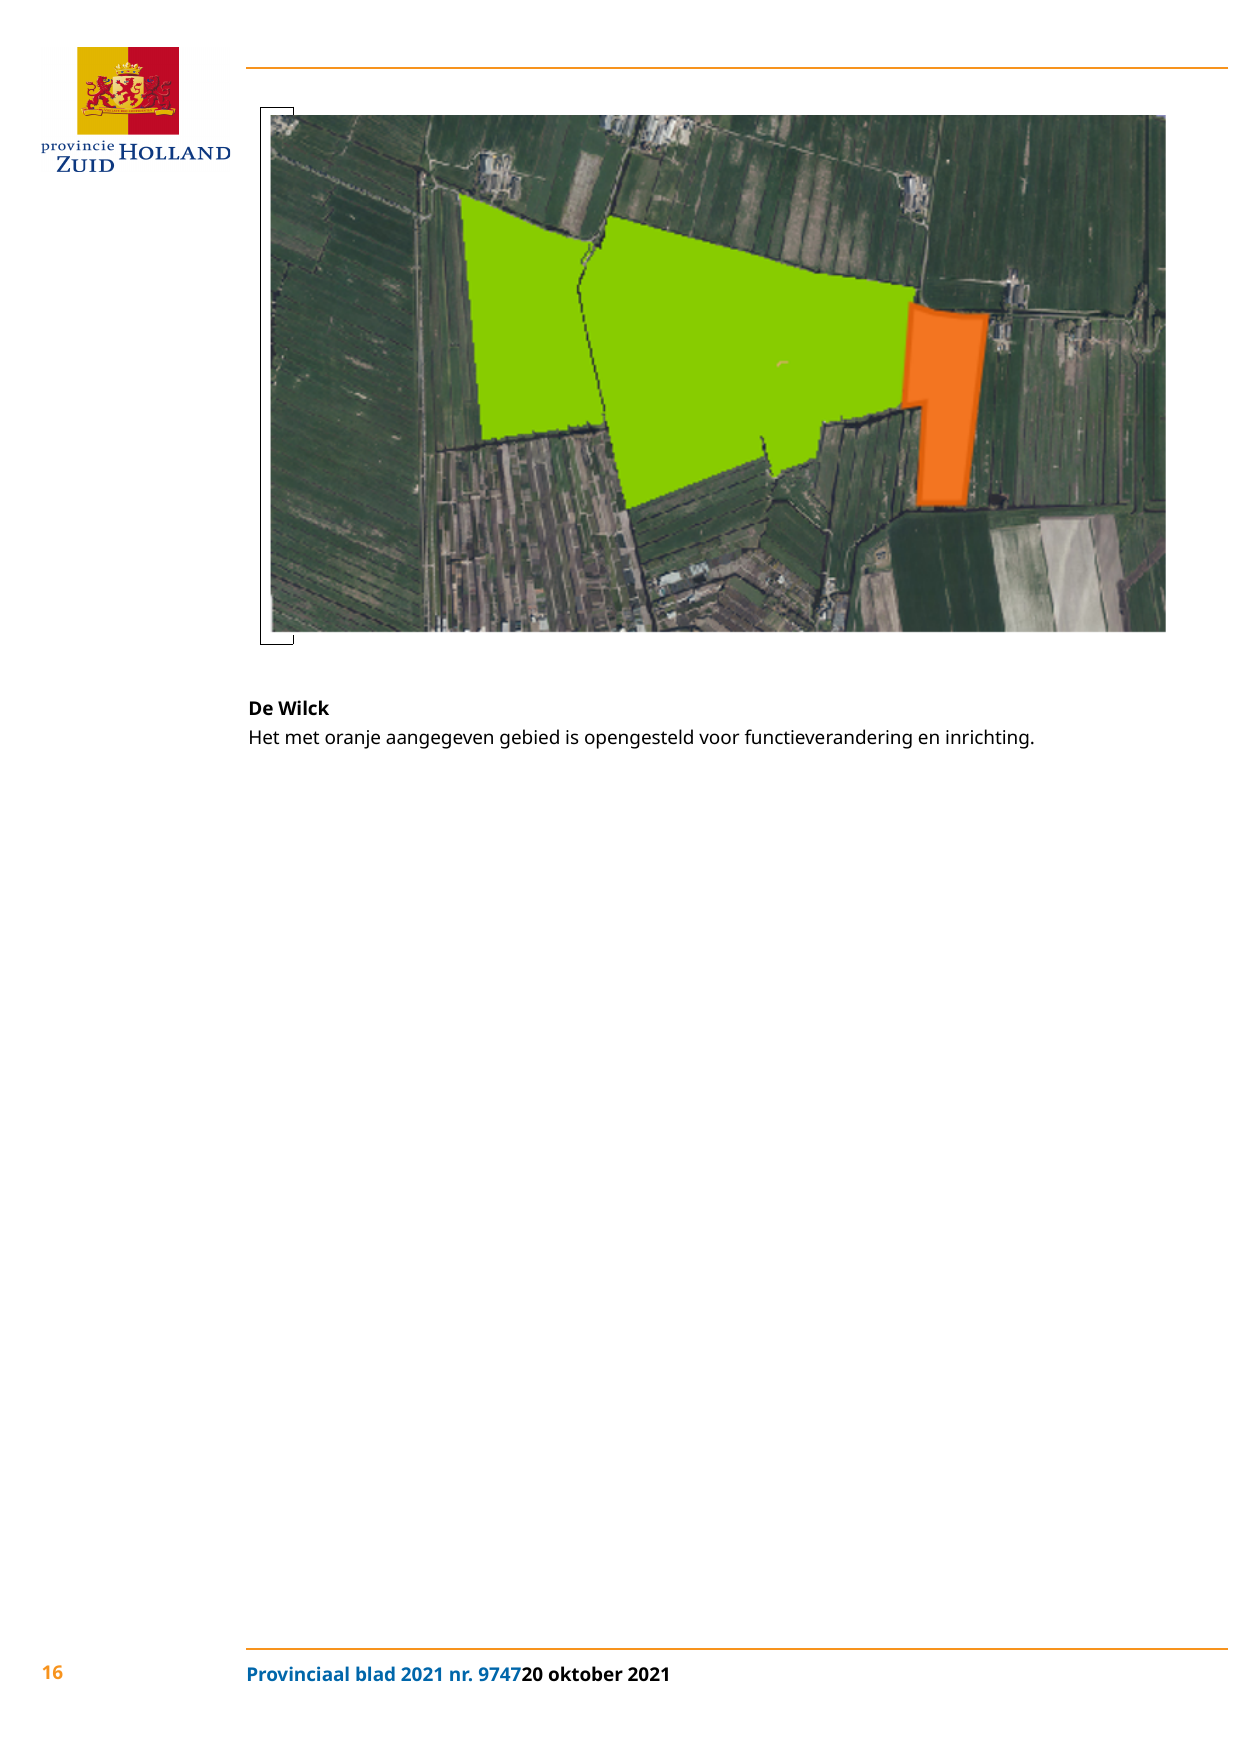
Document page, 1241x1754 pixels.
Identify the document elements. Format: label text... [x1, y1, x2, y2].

text Het met oranje aangegeven gebied is opengesteld voor functieverandering en inrichting. [248, 724, 1152, 750]
text De Wilck [248, 695, 1152, 721]
picture [41, 47, 231, 172]
picture [268, 115, 1173, 635]
